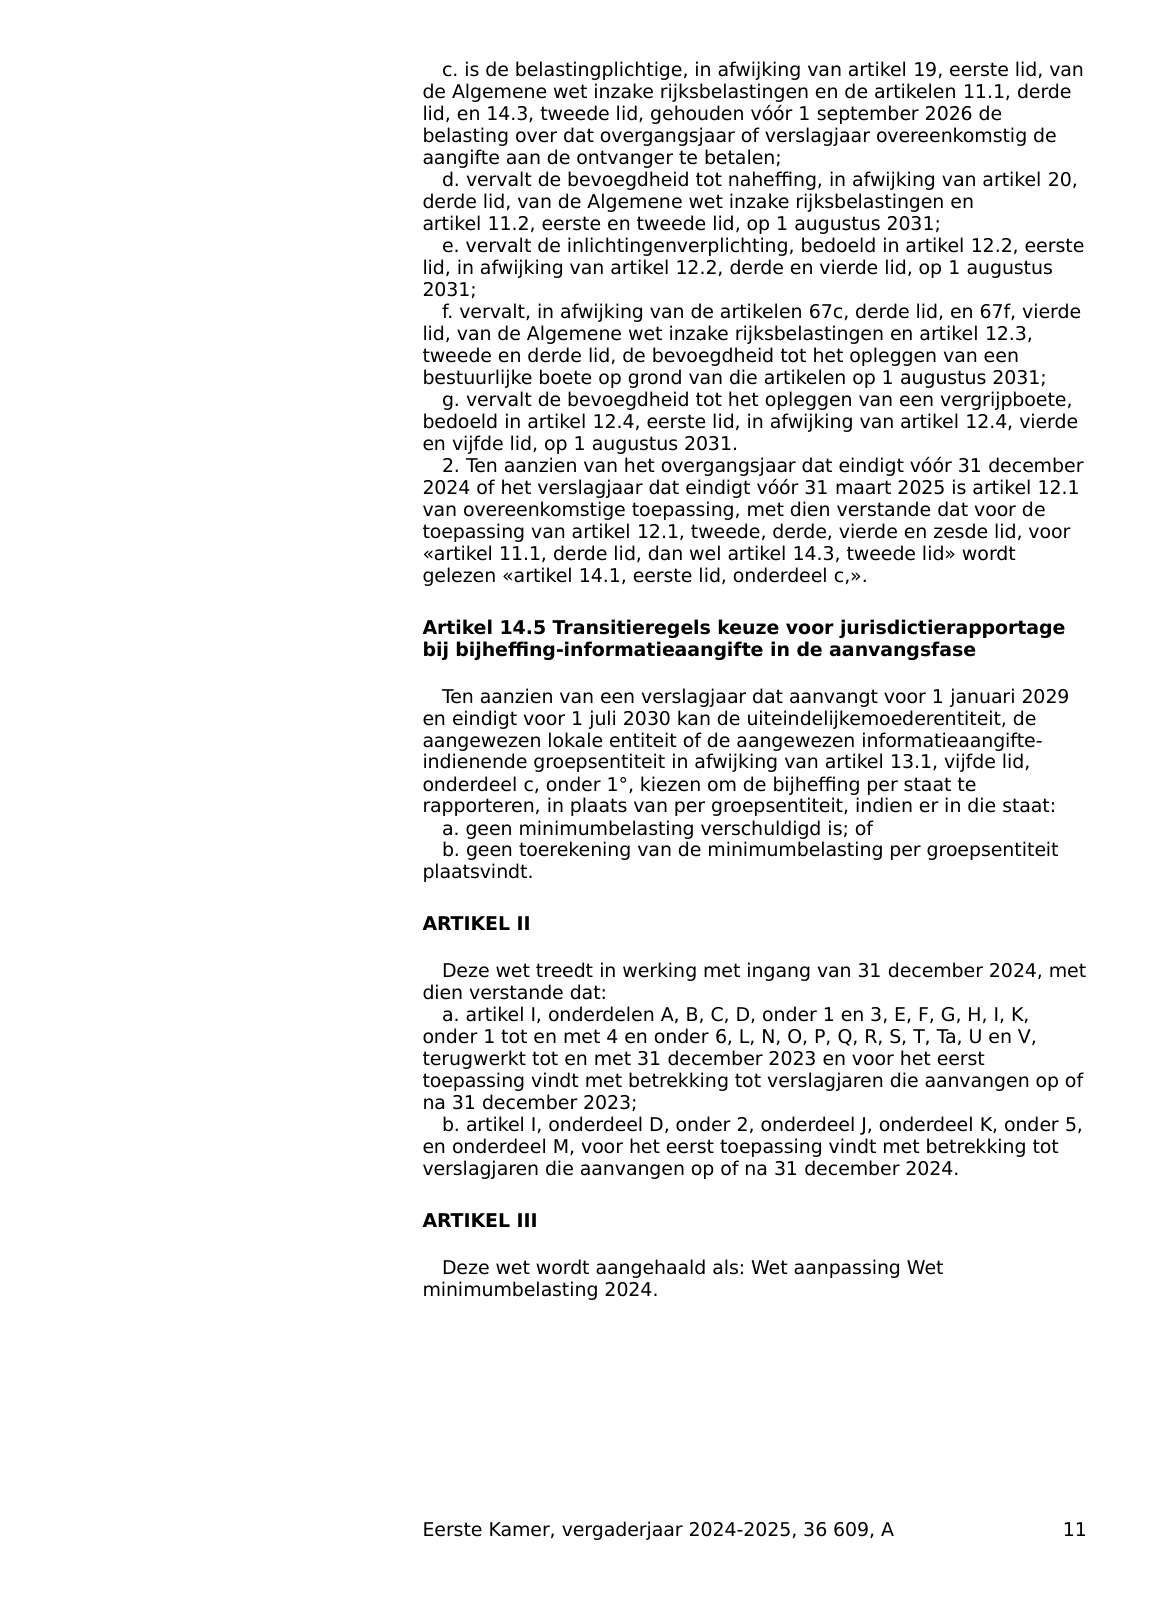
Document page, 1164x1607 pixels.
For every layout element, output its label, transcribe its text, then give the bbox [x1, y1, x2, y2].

text b. artikel I, onderdeel D, onder 2, onderdeel J, onderdeel K, onder 5, en onderdeel M, voor het eerst toepassing vindt met betrekking tot verslagjaren die aanvangen op of na 31 december 2024. [422, 1114, 1087, 1180]
subtitle ARTIKEL III [422, 1210, 1087, 1232]
text f. vervalt, in afwijking van de artikelen 67c, derde lid, en 67f, vierde lid, van de Algemene wet inzake rijksbelastingen en artikel 12.3, tweede en derde lid, de bevoegdheid tot het opleggen van een bestuurlijke boete op grond van die artikelen op 1 augustus 2031; [422, 301, 1087, 389]
text b. geen toerekening van de minimumbelasting per groepsentiteit plaatsvindt. [422, 839, 1087, 883]
text c. is de belastingplichtige, in afwijking van artikel 19, eerste lid, van de Algemene wet inzake rijksbelastingen en de artikelen 11.1, derde lid, en 14.3, tweede lid, gehouden vóór 1 september 2026 de belasting over dat overgangsjaar of verslagjaar overeenkomstig de aangifte aan de ontvanger te betalen; [422, 59, 1087, 169]
subtitle Artikel 14.5 Transitieregels keuze voor jurisdictierapportage bij bijheffing-informatieaangifte in de aanvangsfase [422, 617, 1087, 661]
subtitle ARTIKEL II [422, 913, 1087, 935]
text Deze wet wordt aangehaald als: Wet aanpassing Wet minimumbelasting 2024. [422, 1257, 1087, 1301]
text a. geen minimumbelasting verschuldigd is; of [422, 817, 1087, 839]
text g. vervalt de bevoegdheid tot het opleggen van een vergrijpboete, bedoeld in artikel 12.4, eerste lid, in afwijking van artikel 12.4, vierde en vijfde lid, op 1 augustus 2031. [422, 389, 1087, 455]
text Ten aanzien van een verslagjaar dat aanvangt voor 1 januari 2029 en eindigt voor 1 juli 2030 kan de uiteindelijkemoederentiteit, de aangewezen lokale entiteit of de aangewezen informatieaangifte-indienende groepsentiteit in afwijking van artikel 13.1, vijfde lid, onderdeel c, onder 1°, kiezen om de bijheffing per staat te rapporteren, in plaats van per groepsentiteit, indien er in die staat: [422, 686, 1087, 817]
text e. vervalt de inlichtingenverplichting, bedoeld in artikel 12.2, eerste lid, in afwijking van artikel 12.2, derde en vierde lid, op 1 augustus 2031; [422, 235, 1087, 301]
text d. vervalt de bevoegdheid tot naheffing, in afwijking van artikel 20, derde lid, van de Algemene wet inzake rijksbelastingen en artikel 11.2, eerste en tweede lid, op 1 augustus 2031; [422, 169, 1087, 235]
text a. artikel I, onderdelen A, B, C, D, onder 1 en 3, E, F, G, H, I, K, onder 1 tot en met 4 en onder 6, L, N, O, P, Q, R, S, T, Ta, U en V, terugwerkt tot en met 31 december 2023 en voor het eerst toepassing vindt met betrekking tot verslagjaren die aanvangen op of na 31 december 2023; [422, 1004, 1087, 1114]
text 2. Ten aanzien van het overgangsjaar dat eindigt vóór 31 december 2024 of het verslagjaar dat eindigt vóór 31 maart 2025 is artikel 12.1 van overeenkomstige toepassing, met dien verstande dat voor de toepassing van artikel 12.1, tweede, derde, vierde en zesde lid, voor «artikel 11.1, derde lid, dan wel artikel 14.3, tweede lid» wordt gelezen «artikel 14.1, eerste lid, onderdeel c,». [422, 455, 1087, 587]
text Deze wet treedt in werking met ingang van 31 december 2024, met dien verstande dat: [422, 960, 1087, 1004]
